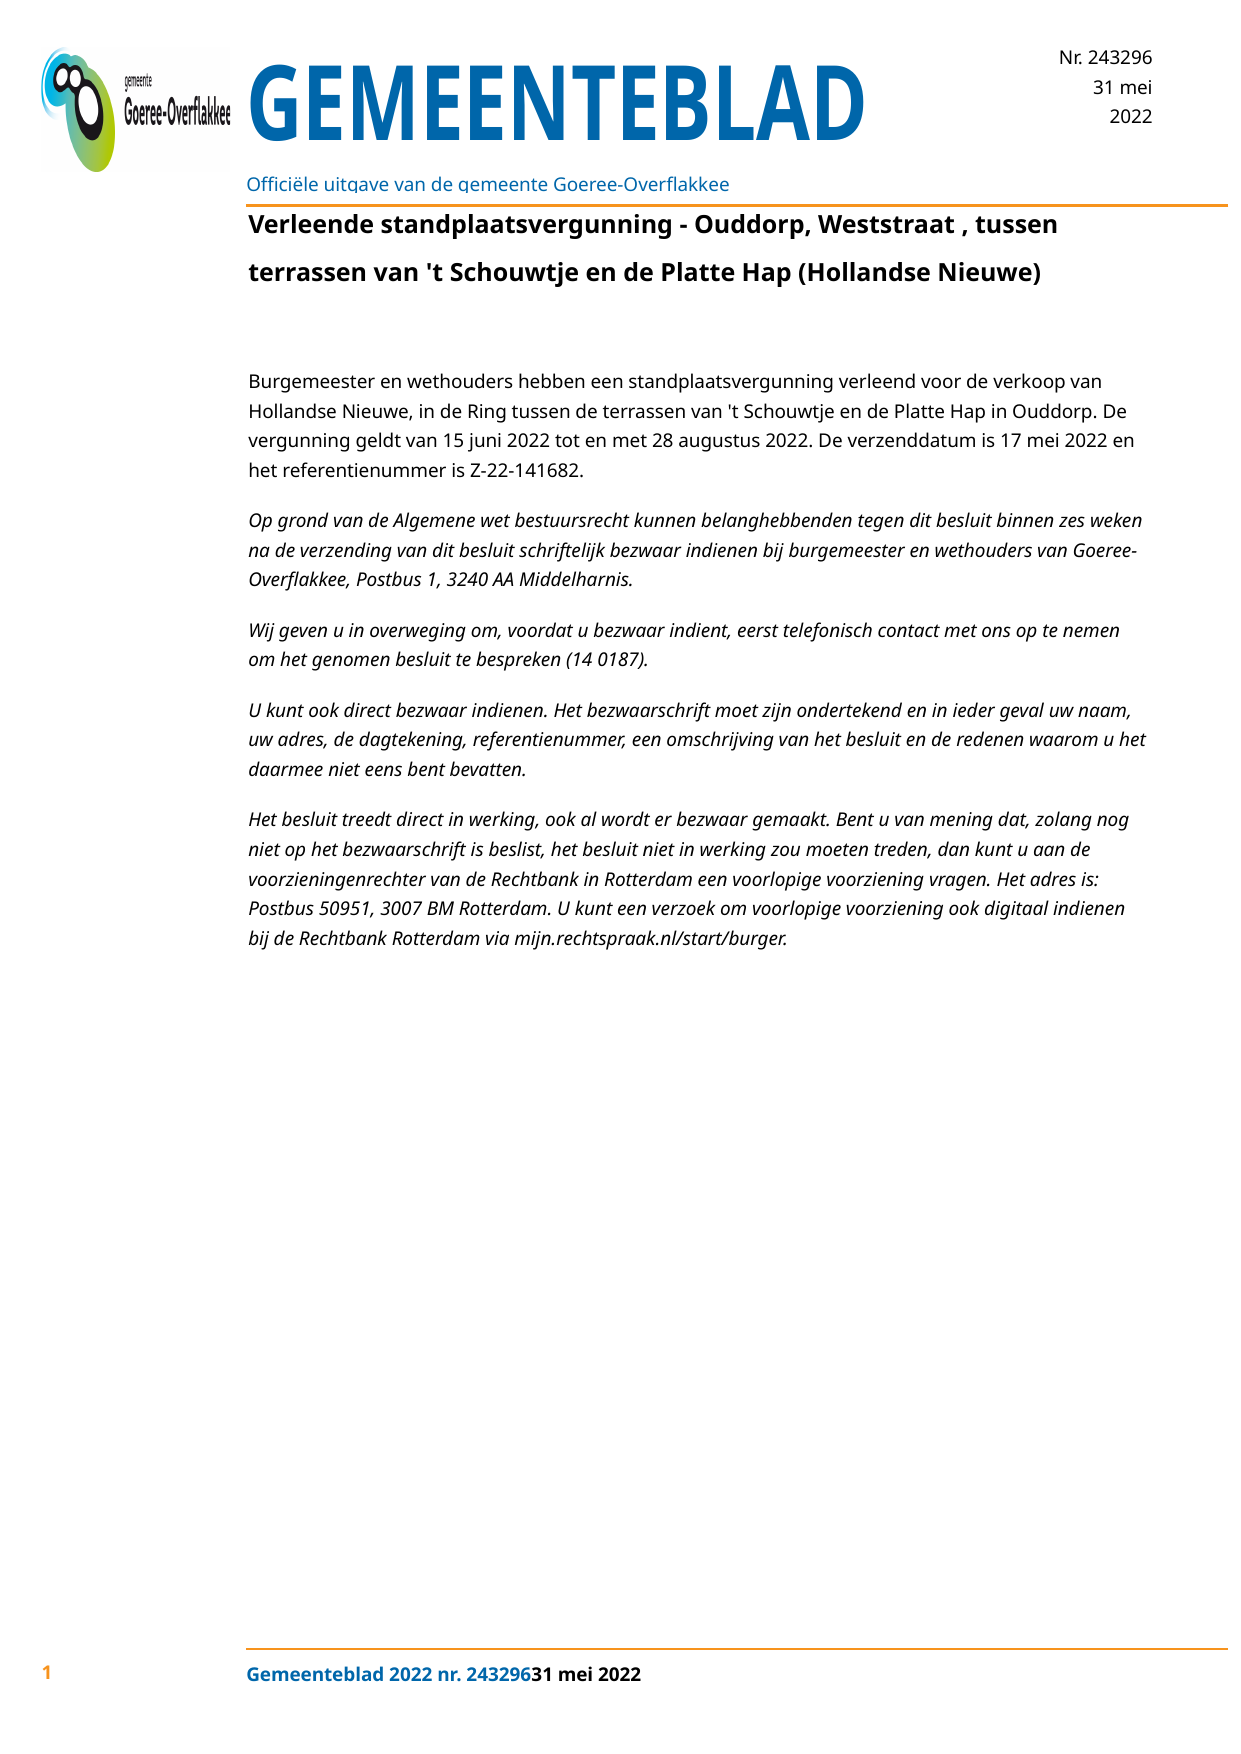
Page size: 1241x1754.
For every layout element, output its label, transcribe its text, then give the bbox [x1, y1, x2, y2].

text Wij geven u in overweging om, voordat u bezwaar indient, eerst telefonisch contact met ons op te nemen om het genomen besluit te bespreken (14 0187). [248, 617, 1152, 672]
text U kunt ook direct bezwaar indienen. Het bezwaarschrift moet zijn ondertekend en in ieder geval uw naam, uw adres, de dagtekening, referentienummer, een omschrijving van het besluit en de redenen waarom u het daarmee niet eens bent bevatten. [248, 697, 1152, 782]
picture [41, 47, 231, 172]
text Op grond van de Algemene wet bestuursrecht kunnen belanghebbenden tegen dit besluit binnen zes weken na de verzending van dit besluit schriftelijk bezwaar indienen bij burgemeester en wethouders van Goeree-Overflakkee, Postbus 1, 3240 AA Middelharnis. [248, 507, 1152, 592]
text Het besluit treedt direct in werking, ook al wordt er bezwaar gemaakt. Bent u van mening dat, zolang nog niet op het bezwaarschrift is beslist, het besluit niet in werking zou moeten treden, dan kunt u aan de voorzieningenrechter van de Rechtbank in Rotterdam een voorlopige voorziening vragen. Het adres is: Postbus 50951, 3007 BM Rotterdam. U kunt een verzoek om voorlopige voorziening ook digitaal indienen bij de Rechtbank Rotterdam via mijn.rechtspraak.nl/start/burger. [248, 807, 1152, 951]
text Verleende standplaatsvergunning - Ouddorp, Weststraat , tussen terrassen van 't Schouwtje en de Platte Hap (Hollandse Nieuwe) [248, 207, 1152, 288]
text Burgemeester en wethouders hebben een standplaatsvergunning verleend voor de verkoop van Hollandse Nieuwe, in de Ring tussen de terrassen van 't Schouwtje en de Platte Hap in Ouddorp. De vergunning geldt van 15 juni 2022 tot en met 28 augustus 2022. De verzenddatum is 17 mei 2022 en het referentienummer is Z-22-141682. [248, 368, 1152, 483]
